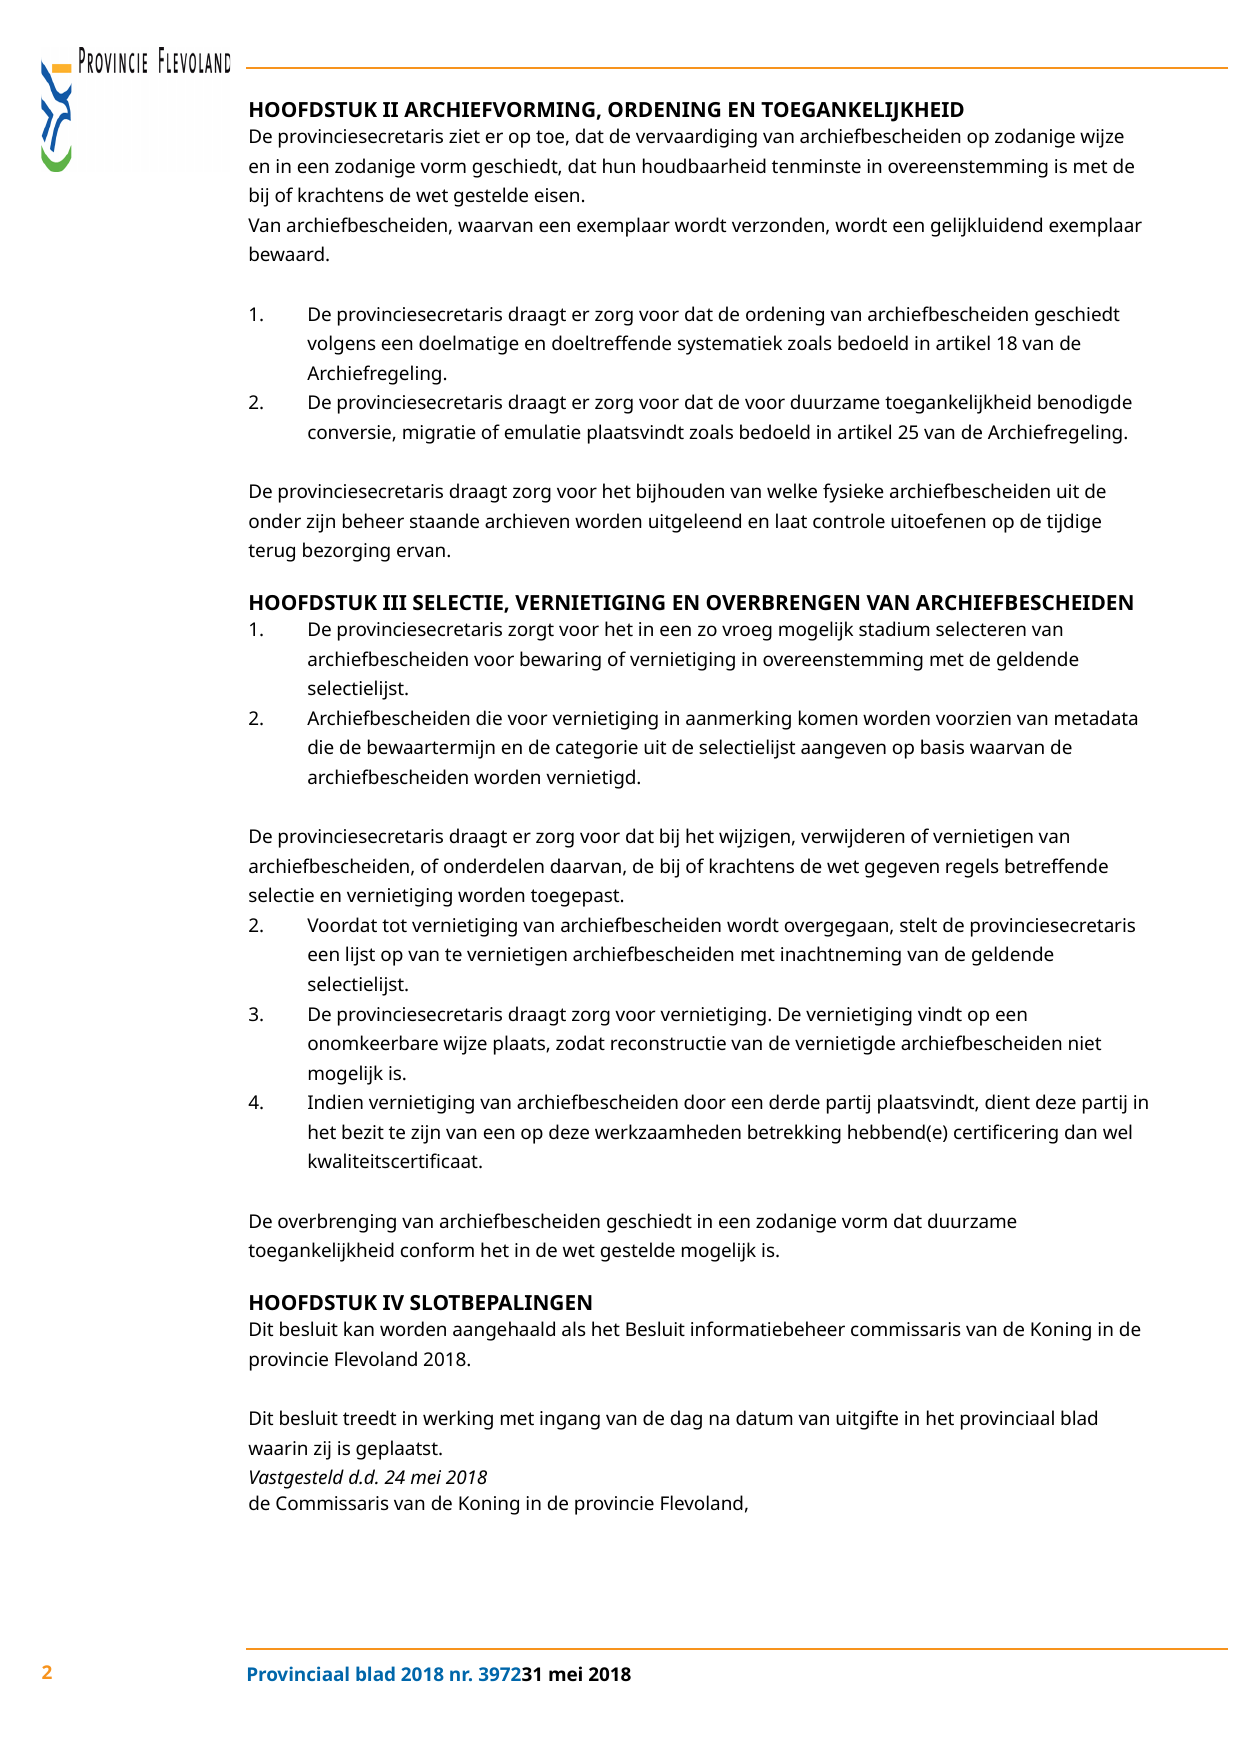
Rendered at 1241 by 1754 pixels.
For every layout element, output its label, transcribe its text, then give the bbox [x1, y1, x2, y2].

text De provinciesecretaris draagt er zorg voor dat bij het wijzigen, verwijderen of vernietigen van archiefbescheiden, of onderdelen daarvan, de bij of krachtens de wet gegeven regels betreffende selectie en vernietiging worden toegepast. [248, 823, 1152, 908]
text Dit besluit kan worden aangehaald als het Besluit informatiebeheer commissaris van de Koning in de provincie Flevoland 2018. [248, 1316, 1152, 1372]
list De provinciesecretaris zorgt voor het in een zo vroeg mogelijk stadium selecteren van archiefbescheiden voor bewaring of vernietiging in overeenstemming met de geldende selectielijst. [248, 616, 1152, 701]
text Van archiefbescheiden, waarvan een exemplaar wordt verzonden, wordt een gelijkluidend exemplaar bewaard. [248, 212, 1152, 267]
text HOOFDSTUK III SELECTIE, VERNIETIGING EN OVERBRENGEN VAN ARCHIEFBESCHEIDEN [248, 588, 1152, 616]
list De provinciesecretaris draagt zorg voor vernietiging. De vernietiging vindt op een onomkeerbare wijze plaats, zodat reconstructie van de vernietigde archiefbescheiden niet mogelijk is. [248, 1001, 1152, 1086]
text de Commissaris van de Koning in de provincie Flevoland, [248, 1490, 1152, 1516]
text HOOFDSTUK II ARCHIEFVORMING, ORDENING EN TOEGANKELIJKHEID [248, 95, 1152, 123]
list Archiefbescheiden die voor vernietiging in aanmerking komen worden voorzien van metadata die de bewaartermijn en de categorie uit de selectielijst aangeven op basis waarvan de archiefbescheiden worden vernietigd. [248, 705, 1152, 790]
text Vastgesteld d.d. 24 mei 2018 [248, 1464, 1152, 1490]
text HOOFDSTUK IV SLOTBEPALINGEN [248, 1288, 1152, 1316]
list Voordat tot vernietiging van archiefbescheiden wordt overgegaan, stelt de provinciesecretaris een lijst op van te vernietigen archiefbescheiden met inachtneming van de geldende selectielijst. [248, 912, 1152, 997]
text De provinciesecretaris ziet er op toe, dat de vervaardiging van archiefbescheiden op zodanige wijze en in een zodanige vorm geschiedt, dat hun houdbaarheid tenminste in overeenstemming is met de bij of krachtens de wet gestelde eisen. [248, 123, 1152, 208]
text De provinciesecretaris draagt zorg voor het bijhouden van welke fysieke archiefbescheiden uit de onder zijn beheer staande archieven worden uitgeleend en laat controle uitoefenen op de tijdige terug bezorging ervan. [248, 478, 1152, 563]
text De overbrenging van archiefbescheiden geschiedt in een zodanige vorm dat duurzame toegankelijkheid conform het in de wet gestelde mogelijk is. [248, 1208, 1152, 1263]
list Indien vernietiging van archiefbescheiden door een derde partij plaatsvindt, dient deze partij in het bezit te zijn van een op deze werkzaamheden betrekking hebbend(e) certificering dan wel kwaliteitscertificaat. [248, 1089, 1152, 1174]
list De provinciesecretaris draagt er zorg voor dat de ordening van archiefbescheiden geschiedt volgens een doelmatige en doeltreffende systematiek zoals bedoeld in artikel 18 van de Archiefregeling. [248, 301, 1152, 386]
list De provinciesecretaris draagt er zorg voor dat de voor duurzame toegankelijkheid benodigde conversie, migratie of emulatie plaatsvindt zoals bedoeld in artikel 25 van de Archiefregeling. [248, 389, 1152, 445]
picture [41, 47, 231, 172]
text Dit besluit treedt in werking met ingang van de dag na datum van uitgifte in het provinciaal blad waarin zij is geplaatst. [248, 1405, 1152, 1460]
